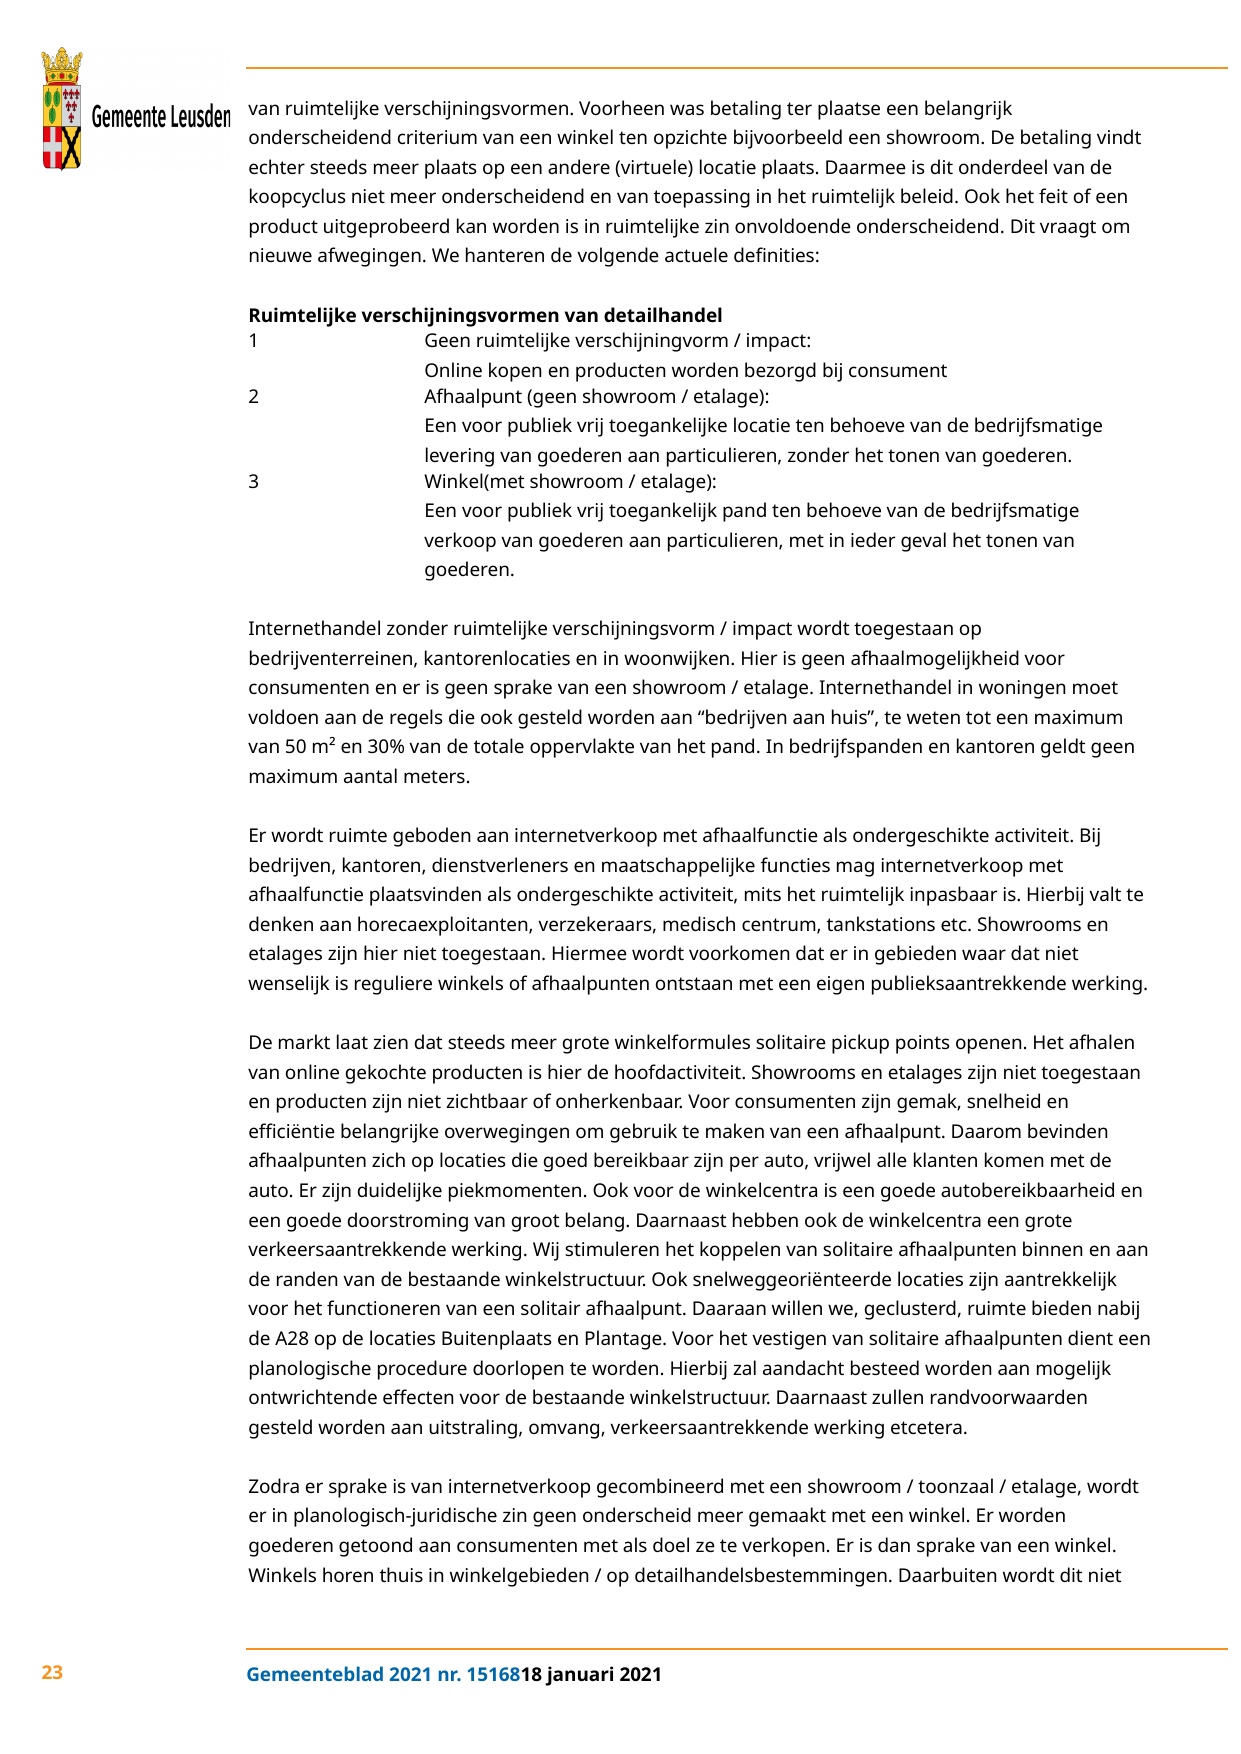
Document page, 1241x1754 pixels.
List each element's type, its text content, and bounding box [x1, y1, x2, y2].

text De markt laat zien dat steeds meer grote winkelformules solitaire pickup points openen. Het afhalen van online gekochte producten is hier de hoofdactiviteit. Showrooms en etalages zijn niet toegestaan en producten zijn niet zichtbaar of onherkenbaar. Voor consumenten zijn gemak, snelheid en efficiëntie belangrijke overwegingen om gebruik te maken van een afhaalpunt. Daarom bevinden afhaalpunten zich op locaties die goed bereikbaar zijn per auto, vrijwel alle klanten komen met de auto. Er zijn duidelijke piekmomenten. Ook voor de winkelcentra is een goede autobereikbaarheid en een goede doorstroming van groot belang. Daarnaast hebben ook de winkelcentra een grote verkeersaantrekkende werking. Wij stimuleren het koppelen van solitaire afhaalpunten binnen en aan de randen van de bestaande winkelstructuur. Ook snelweggeoriënteerde locaties zijn aantrekkelijk voor het functioneren van een solitair afhaalpunt. Daaraan willen we, geclusterd, ruimte bieden nabij de A28 op de locaties Buitenplaats en Plantage. Voor het vestigen van solitaire afhaalpunten dient een planologische procedure doorlopen te worden. Hierbij zal aandacht besteed worden aan mogelijk ontwrichtende effecten voor de bestaande winkelstructuur. Daarnaast zullen randvoorwaarden gesteld worden aan uitstraling, omvang, verkeersaantrekkende werking etcetera. [248, 1029, 1152, 1440]
text Er wordt ruimte geboden aan internetverkoop met afhaalfunctie als ondergeschikte activiteit. Bij bedrijven, kantoren, dienstverleners en maatschappelijke functies mag internetverkoop met afhaalfunctie plaatsvinden als ondergeschikte activiteit, mits het ruimtelijk inpasbaar is. Hierbij valt te denken aan horecaexploitanten, verzekeraars, medisch centrum, tankstations etc. Showrooms en etalages zijn hier niet toegestaan. Hiermee wordt voorkomen dat er in gebieden waar dat niet wenselijk is reguliere winkels of afhaalpunten ontstaan met een eigen publieksaantrekkende werking. [248, 822, 1152, 996]
table_cell Afhaalpunt (geen showroom / etalage): Een voor publiek vrij toegankelijke locatie ten behoeve van de bedrijfsmatige levering van goederen aan particulieren, zonder het tonen van goederen. [424, 383, 1152, 468]
table_cell 2 [248, 383, 424, 468]
picture [41, 47, 231, 172]
table_cell Geen ruimtelijke verschijningvorm / impact: Online kopen en producten worden bezorgd bij consument [424, 328, 1152, 383]
text Zodra er sprake is van internetverkoop gecombineerd met een showroom / toonzaal / etalage, wordt er in planologisch-juridische zin geen onderscheid meer gemaakt met een winkel. Er worden goederen getoond aan consumenten met als doel ze te verkopen. Er is dan sprake van een winkel. [248, 1473, 1152, 1558]
table_cell 3 [248, 468, 424, 582]
text Winkels horen thuis in winkelgebieden / op detailhandelsbestemmingen. Daarbuiten wordt dit niet [248, 1562, 1152, 1588]
table_cell Winkel(met showroom / etalage): Een voor publiek vrij toegankelijk pand ten behoeve van de bedrijfsmatige verkoop van goederen aan particulieren, met in ieder geval het tonen van goederen. [424, 468, 1152, 582]
table_cell 1 [248, 328, 424, 383]
text Internethandel zonder ruimtelijke verschijningsvorm / impact wordt toegestaan op bedrijventerreinen, kantorenlocaties en in woonwijken. Hier is geen afhaalmogelijkheid voor consumenten en er is geen sprake van een showroom / etalage. Internethandel in woningen moet voldoen aan de regels die ook gesteld worden aan “bedrijven aan huis”, te weten tot een maximum van 50 m² en 30% van de totale oppervlakte van het pand. In bedrijfspanden en kantoren geldt geen maximum aantal meters. [248, 615, 1152, 789]
table_header Ruimtelijke verschijningsvormen van detailhandel [248, 302, 1152, 328]
text van ruimtelijke verschijningsvormen. Voorheen was betaling ter plaatse een belangrijk onderscheidend criterium van een winkel ten opzichte bijvoorbeeld een showroom. De betaling vindt echter steeds meer plaats op een andere (virtuele) locatie plaats. Daarmee is dit onderdeel van de koopcyclus niet meer onderscheidend en van toepassing in het ruimtelijk beleid. Ook het feit of een product uitgeprobeerd kan worden is in ruimtelijke zin onvoldoende onderscheidend. Dit vraagt om nieuwe afwegingen. We hanteren de volgende actuele definities: [248, 95, 1152, 268]
